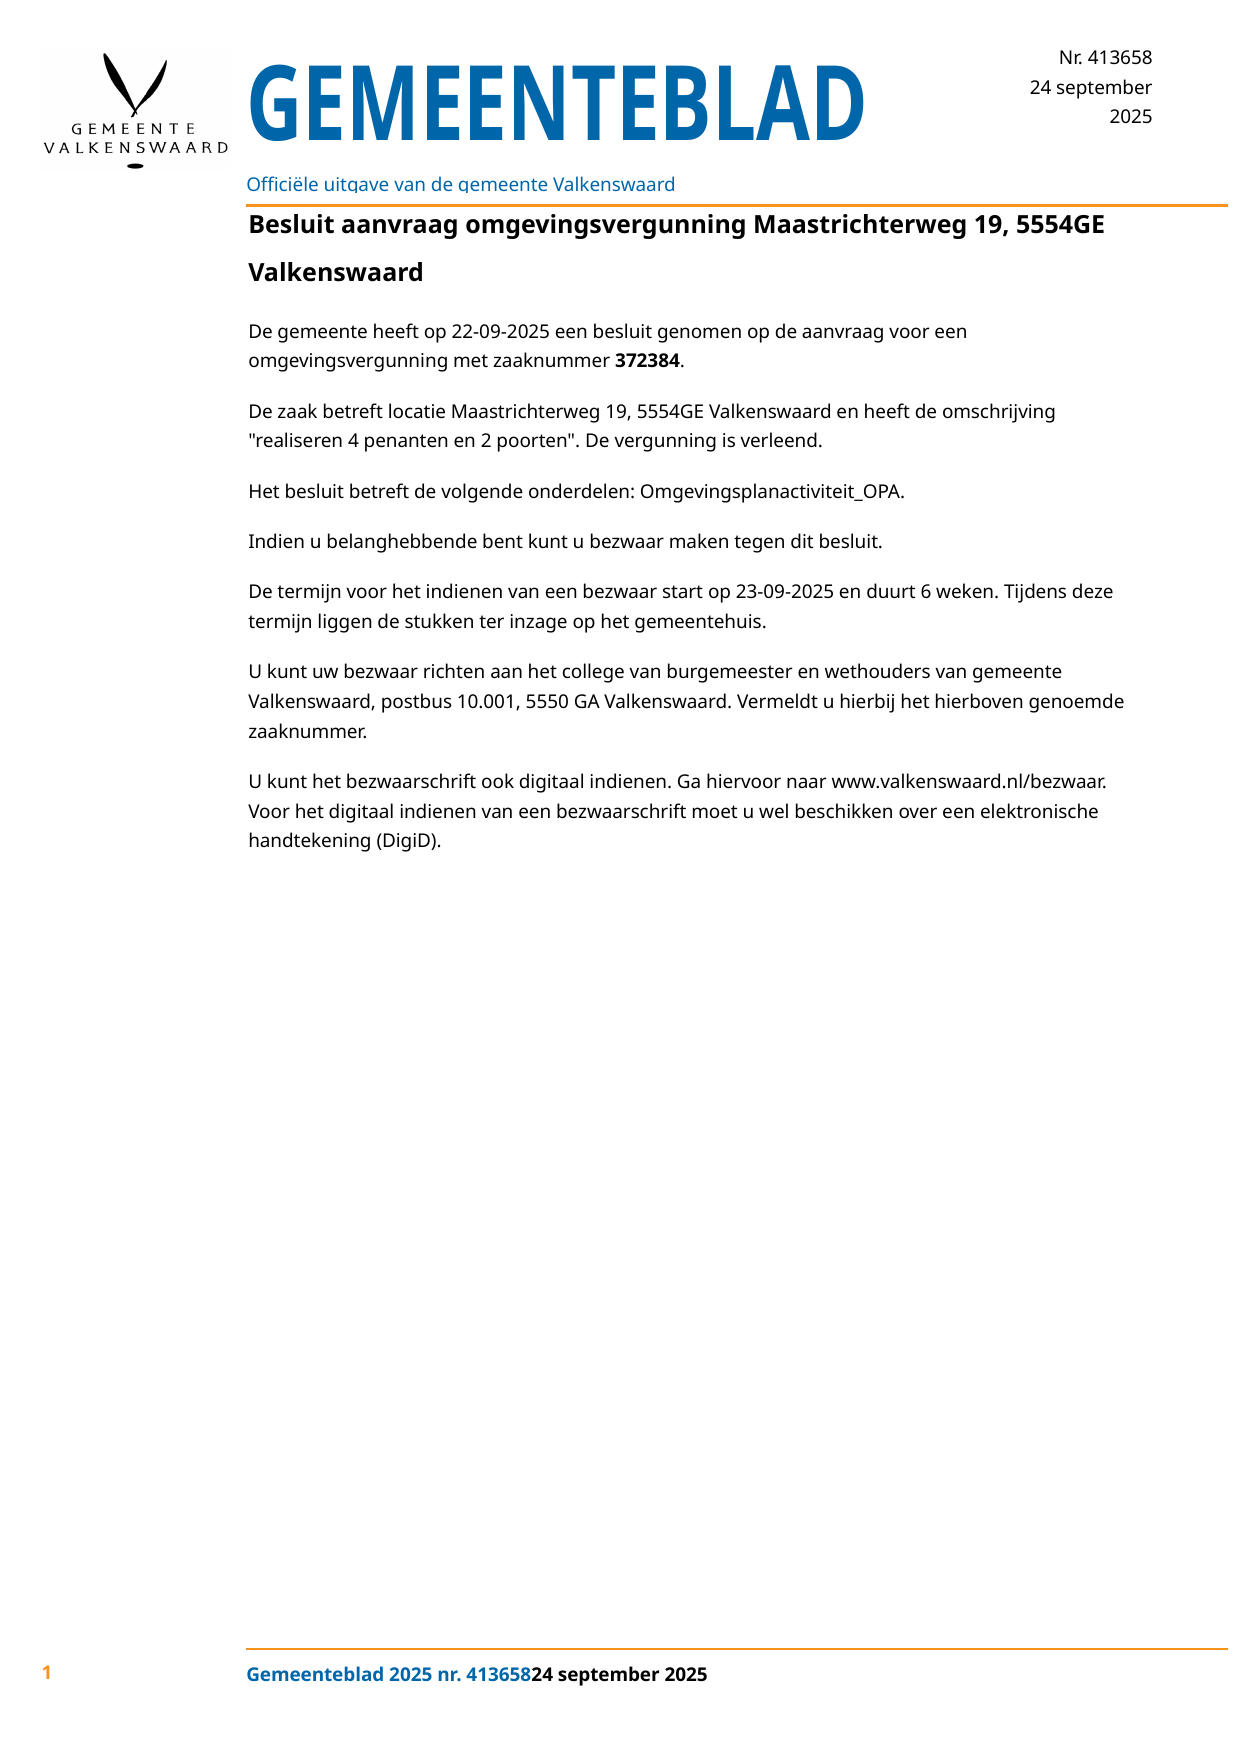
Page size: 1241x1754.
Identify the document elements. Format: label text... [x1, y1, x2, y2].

picture [41, 47, 231, 172]
text De zaak betreft locatie Maastrichterweg 19, 5554GE Valkenswaard en heeft de omschrijving "realiseren 4 penanten en 2 poorten". De vergunning is verleend. [248, 398, 1152, 453]
text Besluit aanvraag omgevingsvergunning Maastrichterweg 19, 5554GE Valkenswaard [248, 207, 1152, 288]
text De termijn voor het indienen van een bezwaar start op 23-09-2025 en duurt 6 weken. Tijdens deze termijn liggen de stukken ter inzage op het gemeentehuis. [248, 579, 1152, 634]
text Indien u belanghebbende bent kunt u bezwaar maken tegen dit besluit. [248, 528, 1152, 554]
text De gemeente heeft op 22-09-2025 een besluit genomen op de aanvraag voor een omgevingsvergunning met zaaknummer 372384. [248, 318, 1152, 373]
text U kunt het bezwaarschrift ook digitaal indienen. Ga hiervoor naar www.valkenswaard.nl/bezwaar. Voor het digitaal indienen van een bezwaarschrift moet u wel beschikken over een elektronische handtekening (DigiD). [248, 768, 1152, 853]
text U kunt uw bezwaar richten aan het college van burgemeester en wethouders van gemeente Valkenswaard, postbus 10.001, 5550 GA Valkenswaard. Vermeldt u hierbij het hierboven genoemde zaaknummer. [248, 659, 1152, 744]
text Het besluit betreft de volgende onderdelen: Omgevingsplanactiviteit_OPA. [248, 478, 1152, 504]
